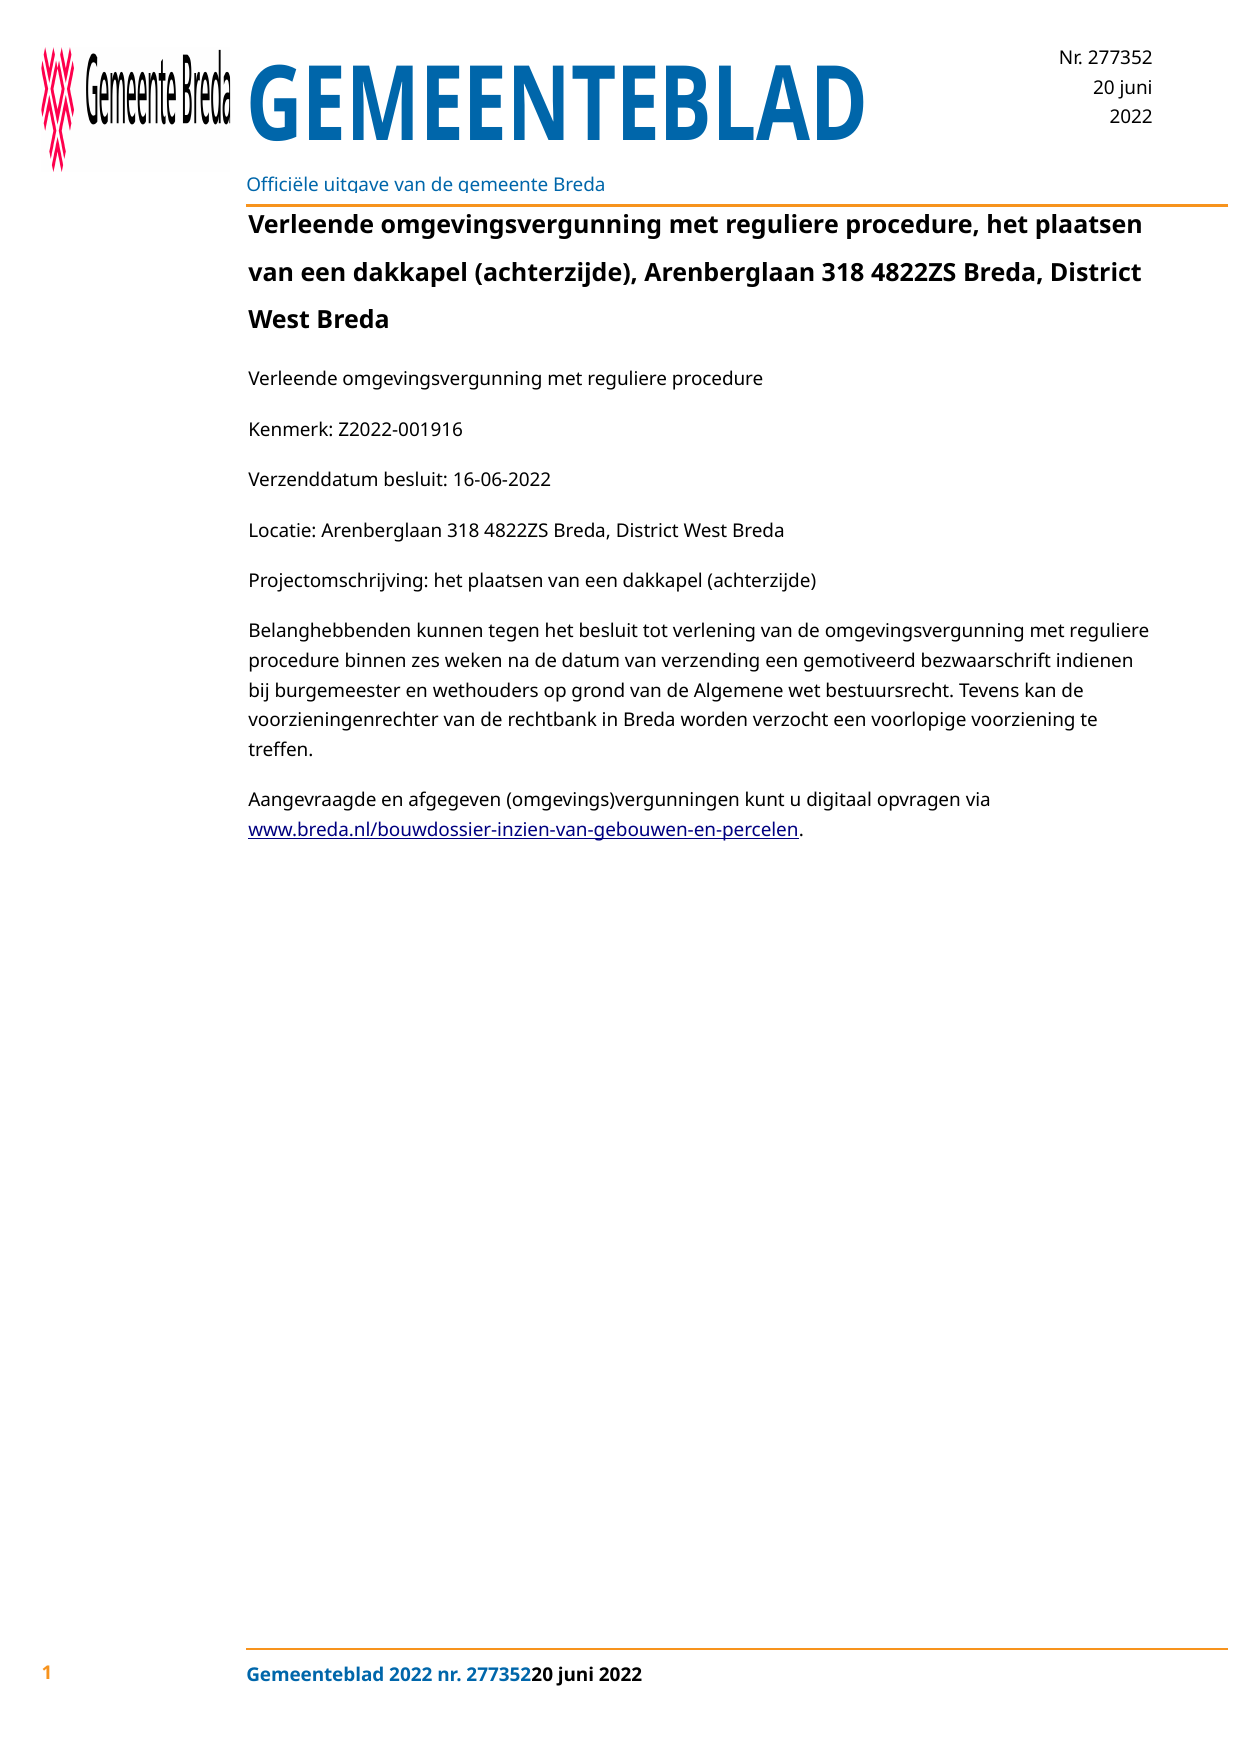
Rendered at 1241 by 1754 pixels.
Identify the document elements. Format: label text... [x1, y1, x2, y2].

picture [41, 47, 231, 172]
text Belanghebbenden kunnen tegen het besluit tot verlening van de omgevingsvergunning met reguliere procedure binnen zes weken na de datum van verzending een gemotiveerd bezwaarschrift indienen bij burgemeester en wethouders op grond van de Algemene wet bestuursrecht. Tevens kan de voorzieningenrechter van de rechtbank in Breda worden verzocht een voorlopige voorziening te treffen. [248, 618, 1152, 762]
text Verleende omgevingsvergunning met reguliere procedure, het plaatsen van een dakkapel (achterzijde), Arenberglaan 318 4822ZS Breda, District West Breda [248, 207, 1152, 336]
text Verzenddatum besluit: 16-06-2022 [248, 466, 1152, 492]
text Verleende omgevingsvergunning met reguliere procedure [248, 366, 1152, 391]
text Aangevraagde en afgegeven (omgevings)vergunningen kunt u digitaal opvragen via www.breda.nl/bouwdossier-inzien-van-gebouwen-en-percelen. [248, 786, 1152, 842]
text Projectomschrijving: het plaatsen van een dakkapel (achterzijde) [248, 567, 1152, 593]
text Locatie: Arenberglaan 318 4822ZS Breda, District West Breda [248, 517, 1152, 542]
text Kenmerk: Z2022-001916 [248, 416, 1152, 442]
